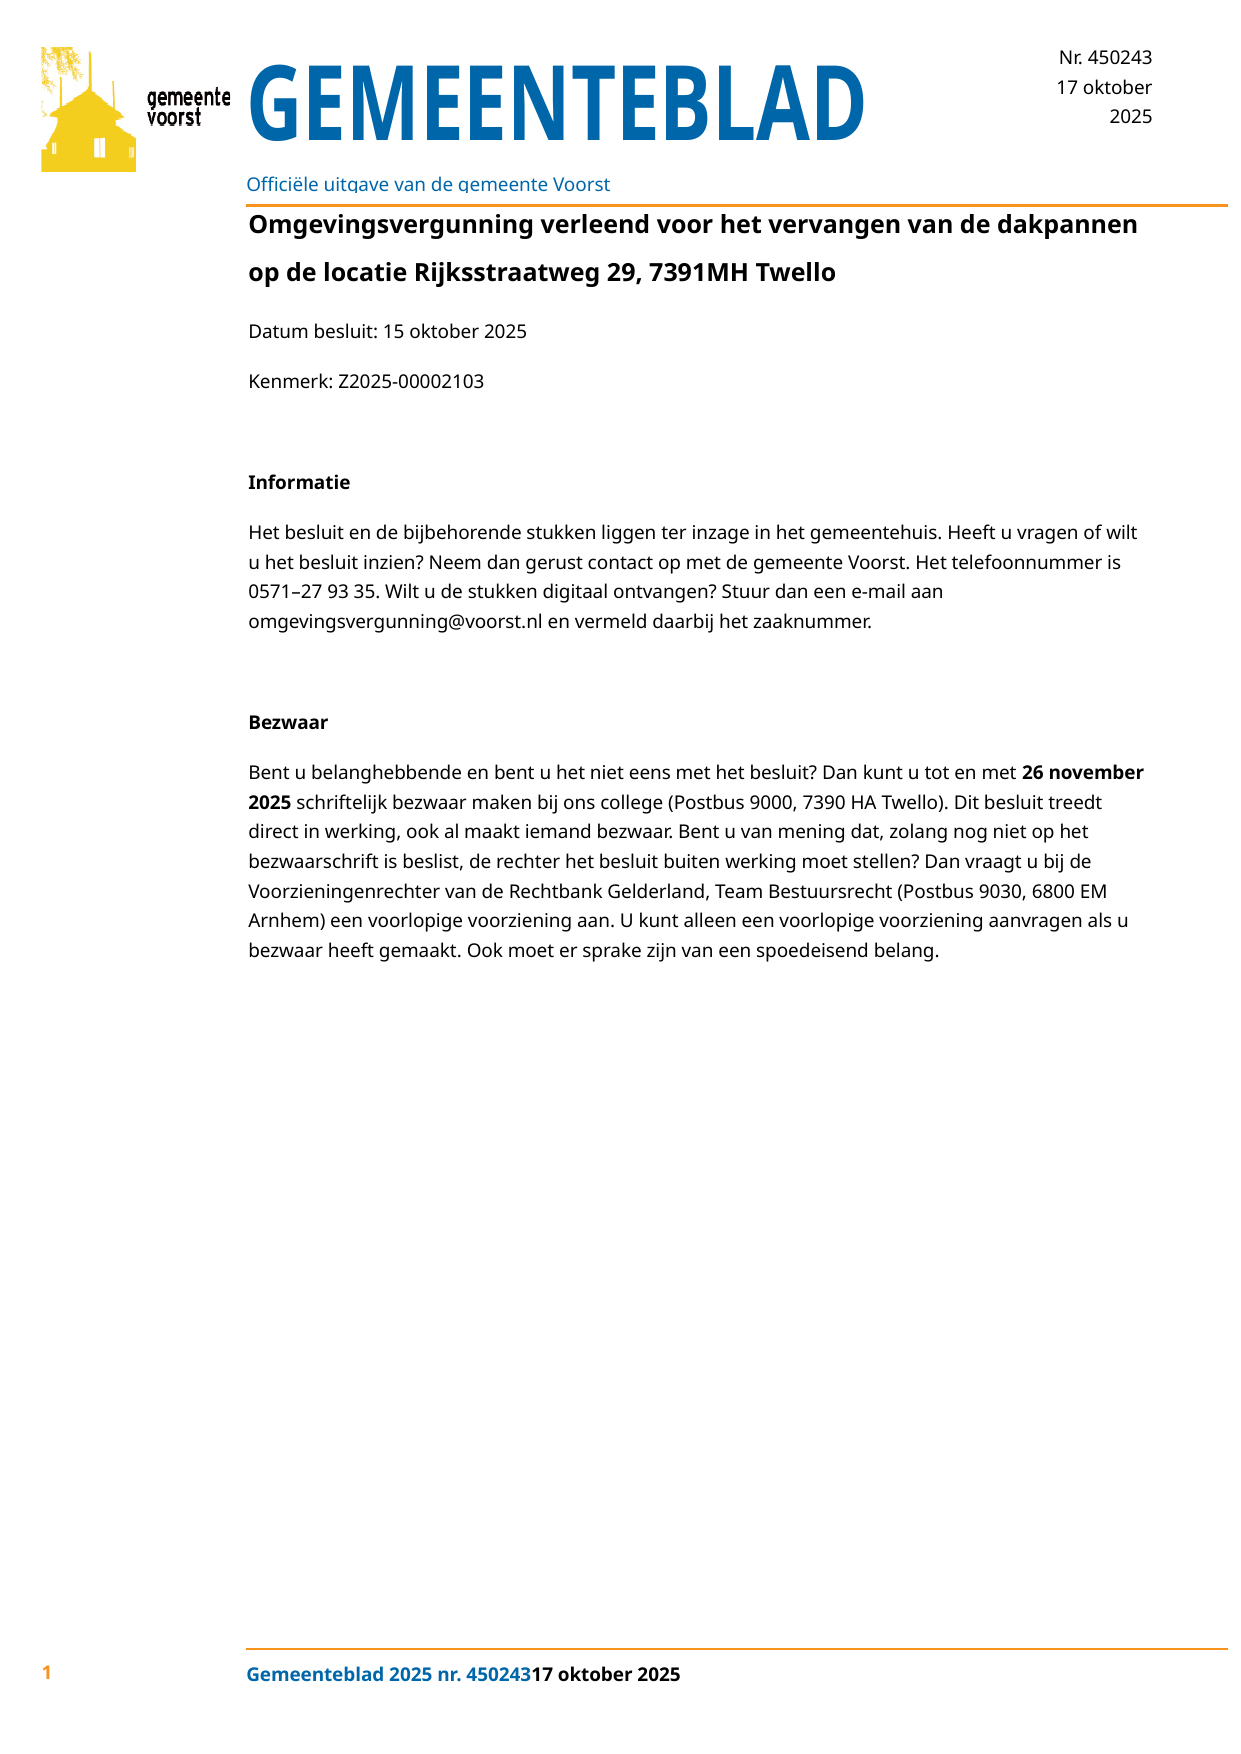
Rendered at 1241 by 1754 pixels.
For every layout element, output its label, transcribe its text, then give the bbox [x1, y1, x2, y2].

text Bezwaar [248, 709, 1152, 735]
text Datum besluit: 15 oktober 2025 [248, 318, 1152, 344]
text Informatie [248, 469, 1152, 495]
text Bent u belanghebbende en bent u het niet eens met het besluit? Dan kunt u tot en met 26 november 2025 schriftelijk bezwaar maken bij ons college (Postbus 9000, 7390 HA Twello). Dit besluit treedt direct in werking, ook al maakt iemand bezwaar. Bent u van mening dat, zolang nog niet op het bezwaarschrift is beslist, de rechter het besluit buiten werking moet stellen? Dan vraagt u bij de Voorzieningenrechter van de Rechtbank Gelderland, Team Bestuursrecht (Postbus 9030, 6800 EM Arnhem) een voorlopige voorziening aan. U kunt alleen een voorlopige voorziening aanvragen als u bezwaar heeft gemaakt. Ook moet er sprake zijn van een spoedeisend belang. [248, 759, 1152, 963]
picture [41, 47, 231, 172]
text Het besluit en de bijbehorende stukken liggen ter inzage in het gemeentehuis. Heeft u vragen of wilt u het besluit inzien? Neem dan gerust contact op met de gemeente Voorst. Het telefoonnummer is 0571–27 93 35. Wilt u de stukken digitaal ontvangen? Stuur dan een e-mail aan omgevingsvergunning@voorst.nl en vermeld daarbij het zaaknummer. [248, 519, 1152, 634]
text Kenmerk: Z2025-00002103 [248, 368, 1152, 394]
text Omgevingsvergunning verleend voor het vervangen van de dakpannen op de locatie Rijksstraatweg 29, 7391MH Twello [248, 207, 1152, 288]
